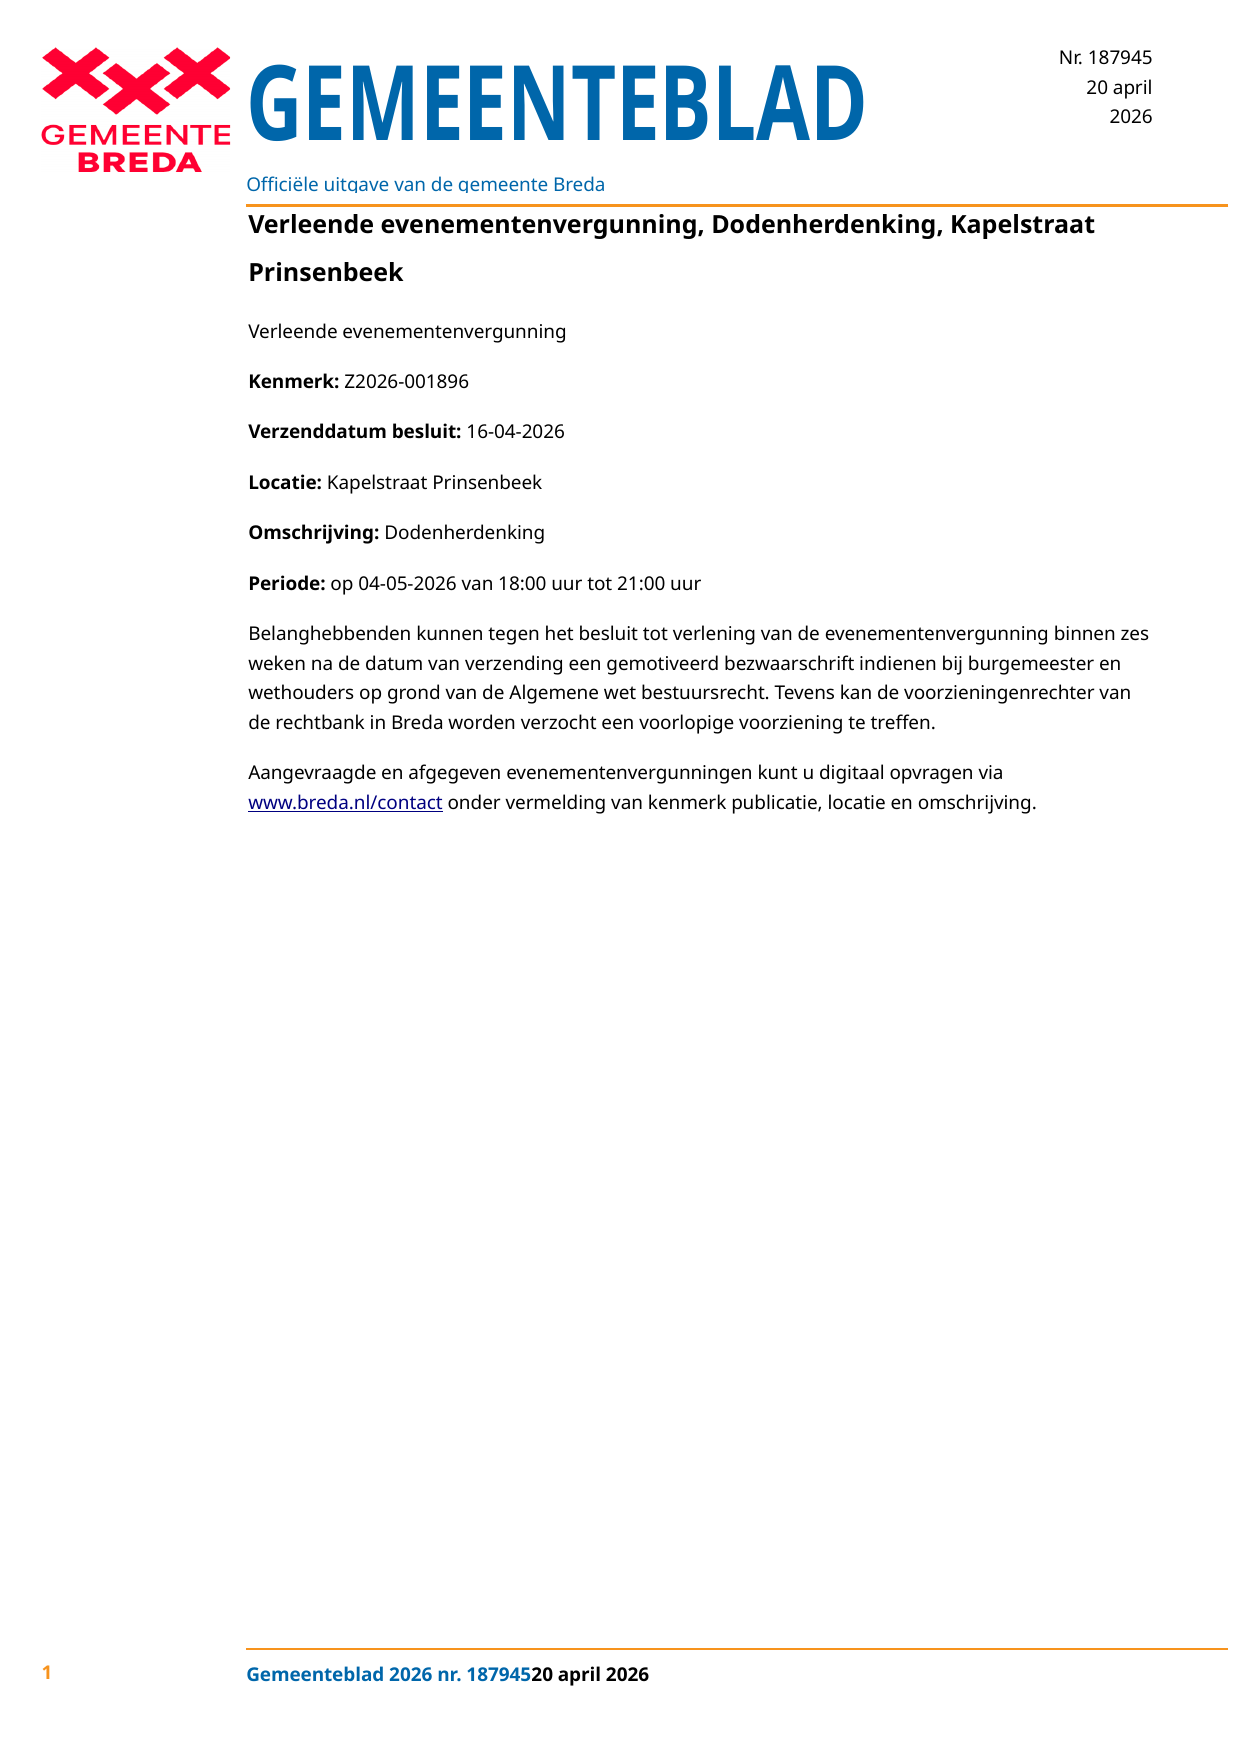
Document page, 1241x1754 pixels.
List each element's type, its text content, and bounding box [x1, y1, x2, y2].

text Belanghebbenden kunnen tegen het besluit tot verlening van de evenementenvergunning binnen zes weken na de datum van verzending een gemotiveerd bezwaarschrift indienen bij burgemeester en wethouders op grond van de Algemene wet bestuursrecht. Tevens kan de voorzieningenrechter van de rechtbank in Breda worden verzocht een voorlopige voorziening te treffen. [248, 620, 1152, 735]
text Aangevraagde en afgegeven evenementenvergunningen kunt u digitaal opvragen via www.breda.nl/contact onder vermelding van kenmerk publicatie, locatie en omschrijving. [248, 759, 1152, 815]
text Locatie: Kapelstraat Prinsenbeek [248, 469, 1152, 495]
text Periode: op 04-05-2026 van 18:00 uur tot 21:00 uur [248, 570, 1152, 596]
picture [41, 47, 231, 172]
text Verzenddatum besluit: 16-04-2026 [248, 419, 1152, 444]
text Omschrijving: Dodenherdenking [248, 519, 1152, 545]
text Verleende evenementenvergunning, Dodenherdenking, Kapelstraat Prinsenbeek [248, 207, 1152, 288]
text Kenmerk: Z2026-001896 [248, 368, 1152, 394]
text Verleende evenementenvergunning [248, 318, 1152, 344]
